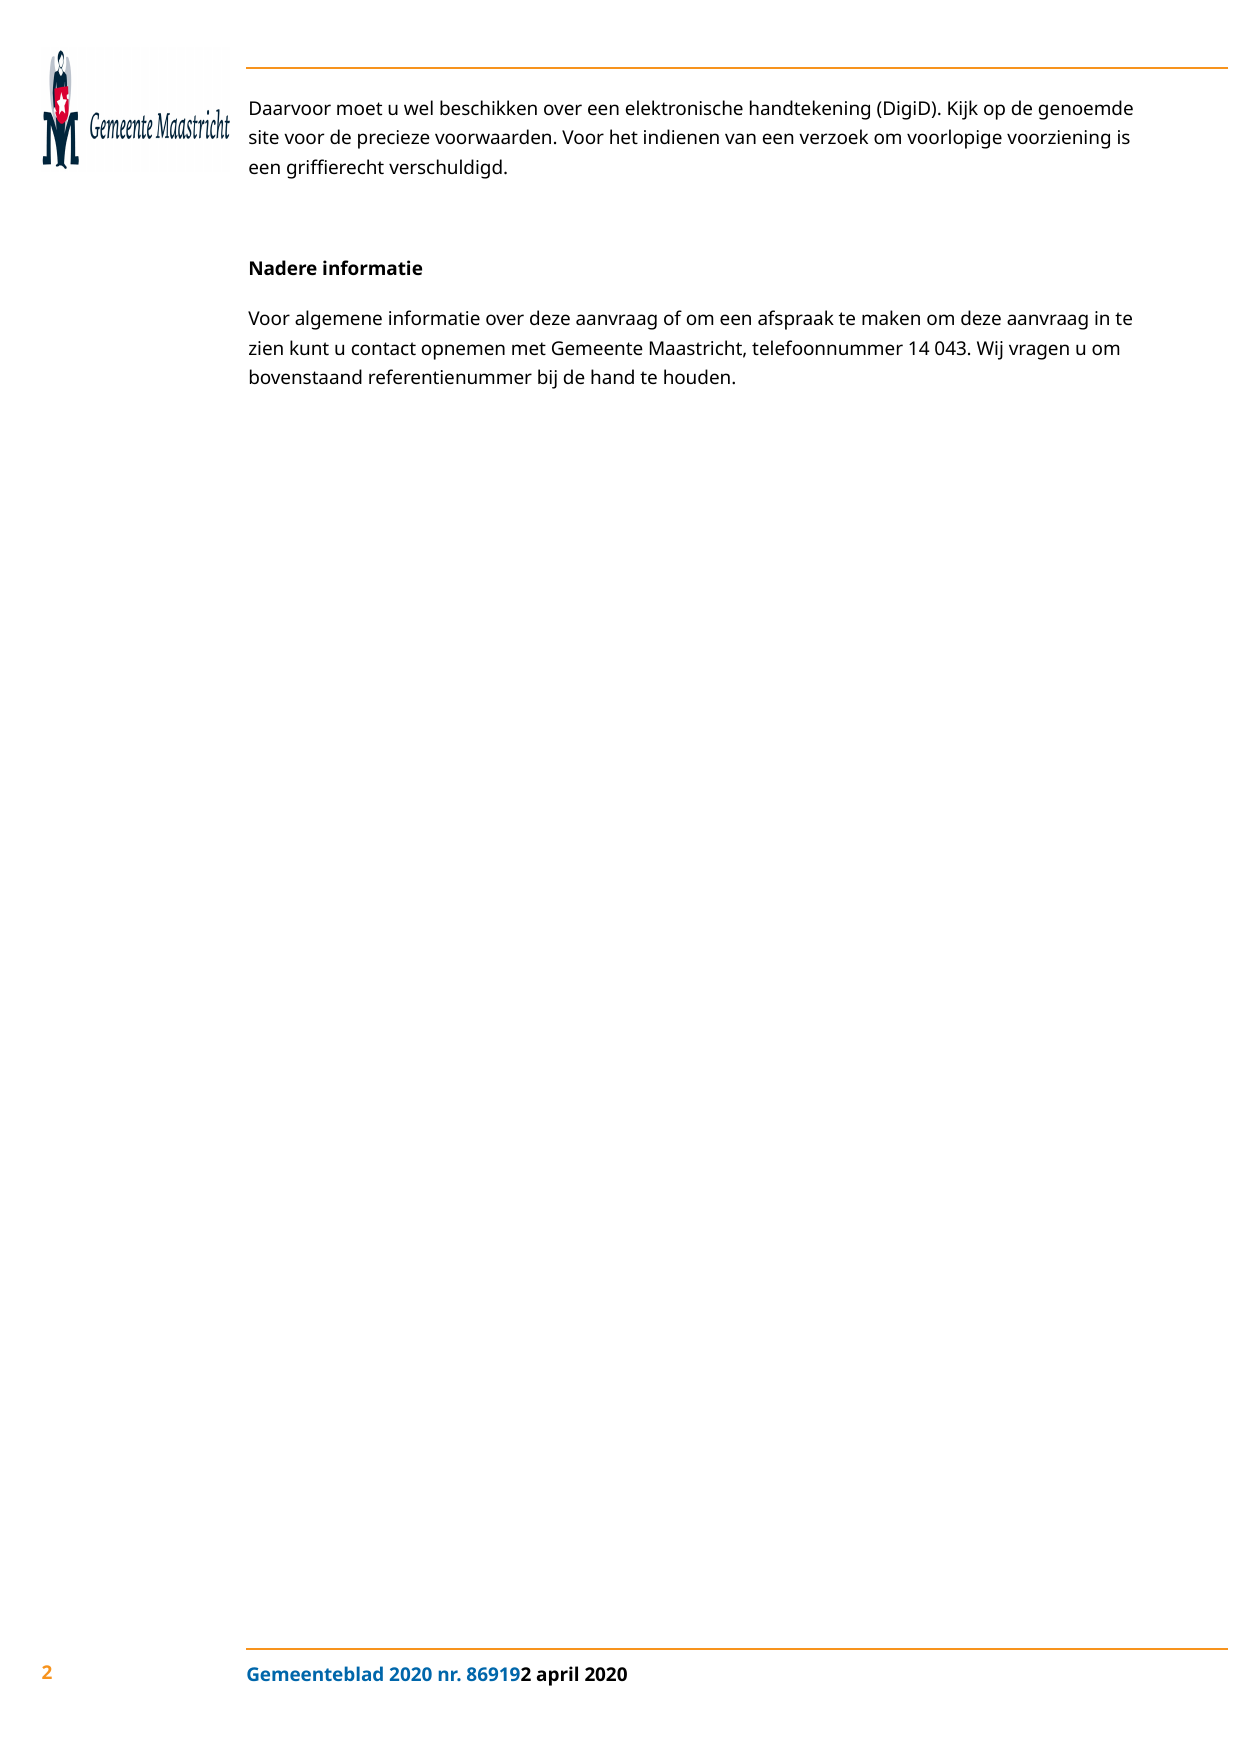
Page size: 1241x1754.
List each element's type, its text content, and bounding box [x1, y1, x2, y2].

picture [41, 47, 231, 172]
text Daarvoor moet u wel beschikken over een elektronische handtekening (DigiD). Kijk op de genoemde site voor de precieze voorwaarden. Voor het indienen van een verzoek om voorlopige voorziening is een griffierecht verschuldigd. [248, 95, 1152, 180]
text Nadere informatie [248, 255, 1152, 281]
text Voor algemene informatie over deze aanvraag of om een afspraak te maken om deze aanvraag in te zien kunt u contact opnemen met Gemeente Maastricht, telefoonnummer 14 043. Wij vragen u om bovenstaand referentienummer bij de hand te houden. [248, 305, 1152, 390]
